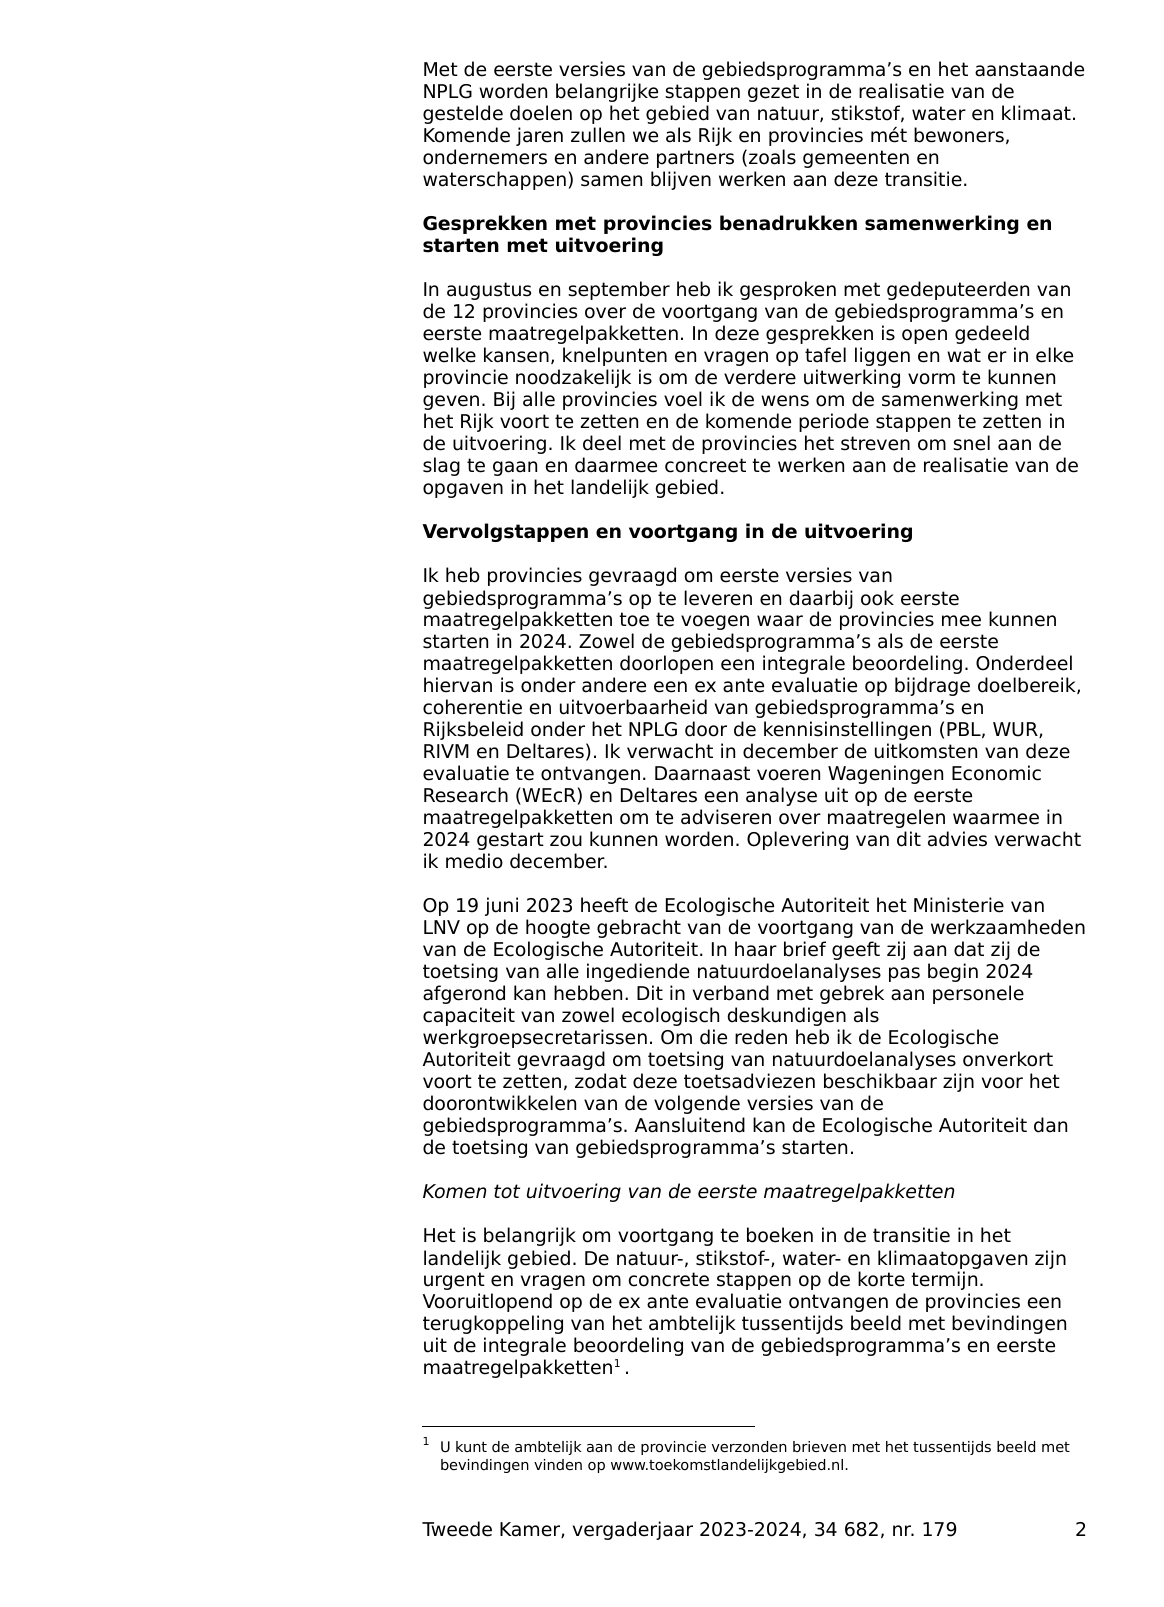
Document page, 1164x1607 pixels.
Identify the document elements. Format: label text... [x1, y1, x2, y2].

text U kunt de ambtelijk aan de provincie verzonden brieven met het tussentijds beeld met bevindingen vinden op www.toekomstlandelijkgebied.nl. [422, 1435, 1087, 1474]
text Ik heb provincies gevraagd om eerste versies van gebiedsprogramma’s op te leveren en daarbij ook eerste maatregelpakketten toe te voegen waar de provincies mee kunnen starten in 2024. Zowel de gebiedsprogramma’s als de eerste maatregelpakketten doorlopen een integrale beoordeling. Onderdeel hiervan is onder andere een ex ante evaluatie op bijdrage doelbereik, coherentie en uitvoerbaarheid van gebiedsprogramma’s en Rijksbeleid onder het NPLG door de kennisinstellingen (PBL, WUR, RIVM en Deltares). Ik verwacht in december de uitkomsten van deze evaluatie te ontvangen. Daarnaast voeren Wageningen Economic Research (WEcR) en Deltares een analyse uit op de eerste maatregelpakketten om te adviseren over maatregelen waarmee in 2024 gestart zou kunnen worden. Oplevering van dit advies verwacht ik medio december. [422, 565, 1087, 873]
subtitle Vervolgstappen en voortgang in de uitvoering [422, 521, 1087, 543]
subtitle Gesprekken met provincies benadrukken samenwerking en starten met uitvoering [422, 213, 1087, 257]
text Het is belangrijk om voortgang te boeken in de transitie in het landelijk gebied. De natuur-, stikstof-, water- en klimaatopgaven zijn urgent en vragen om concrete stappen op de korte termijn. Vooruitlopend op de ex ante evaluatie ontvangen de provincies een terugkoppeling van het ambtelijk tussentijds beeld met bevindingen uit de integrale beoordeling van de gebiedsprogramma’s en eerste maatregelpakketten. [422, 1225, 1087, 1379]
subtitle Komen tot uitvoering van de eerste maatregelpakketten [422, 1181, 1087, 1203]
text In augustus en september heb ik gesproken met gedeputeerden van de 12 provincies over de voortgang van de gebiedsprogramma’s en eerste maatregelpakketten. In deze gesprekken is open gedeeld welke kansen, knelpunten en vragen op tafel liggen en wat er in elke provincie noodzakelijk is om de verdere uitwerking vorm te kunnen geven. Bij alle provincies voel ik de wens om de samenwerking met het Rijk voort te zetten en de komende periode stappen te zetten in de uitvoering. Ik deel met de provincies het streven om snel aan de slag te gaan en daarmee concreet te werken aan de realisatie van de opgaven in het landelijk gebied. [422, 279, 1087, 499]
text Op 19 juni 2023 heeft de Ecologische Autoriteit het Ministerie van LNV op de hoogte gebracht van de voortgang van de werkzaamheden van de Ecologische Autoriteit. In haar brief geeft zij aan dat zij de toetsing van alle ingediende natuurdoelanalyses pas begin 2024 afgerond kan hebben. Dit in verband met gebrek aan personele capaciteit van zowel ecologisch deskundigen als werkgroepsecretarissen. Om die reden heb ik de Ecologische Autoriteit gevraagd om toetsing van natuurdoelanalyses onverkort voort te zetten, zodat deze toetsadviezen beschikbaar zijn voor het doorontwikkelen van de volgende versies van de gebiedsprogramma’s. Aansluitend kan de Ecologische Autoriteit dan de toetsing van gebiedsprogramma’s starten. [422, 895, 1087, 1159]
text Met de eerste versies van de gebiedsprogramma’s en het aanstaande NPLG worden belangrijke stappen gezet in de realisatie van de gestelde doelen op het gebied van natuur, stikstof, water en klimaat. Komende jaren zullen we als Rijk en provincies mét bewoners, ondernemers en andere partners (zoals gemeenten en waterschappen) samen blijven werken aan deze transitie. [422, 59, 1087, 191]
